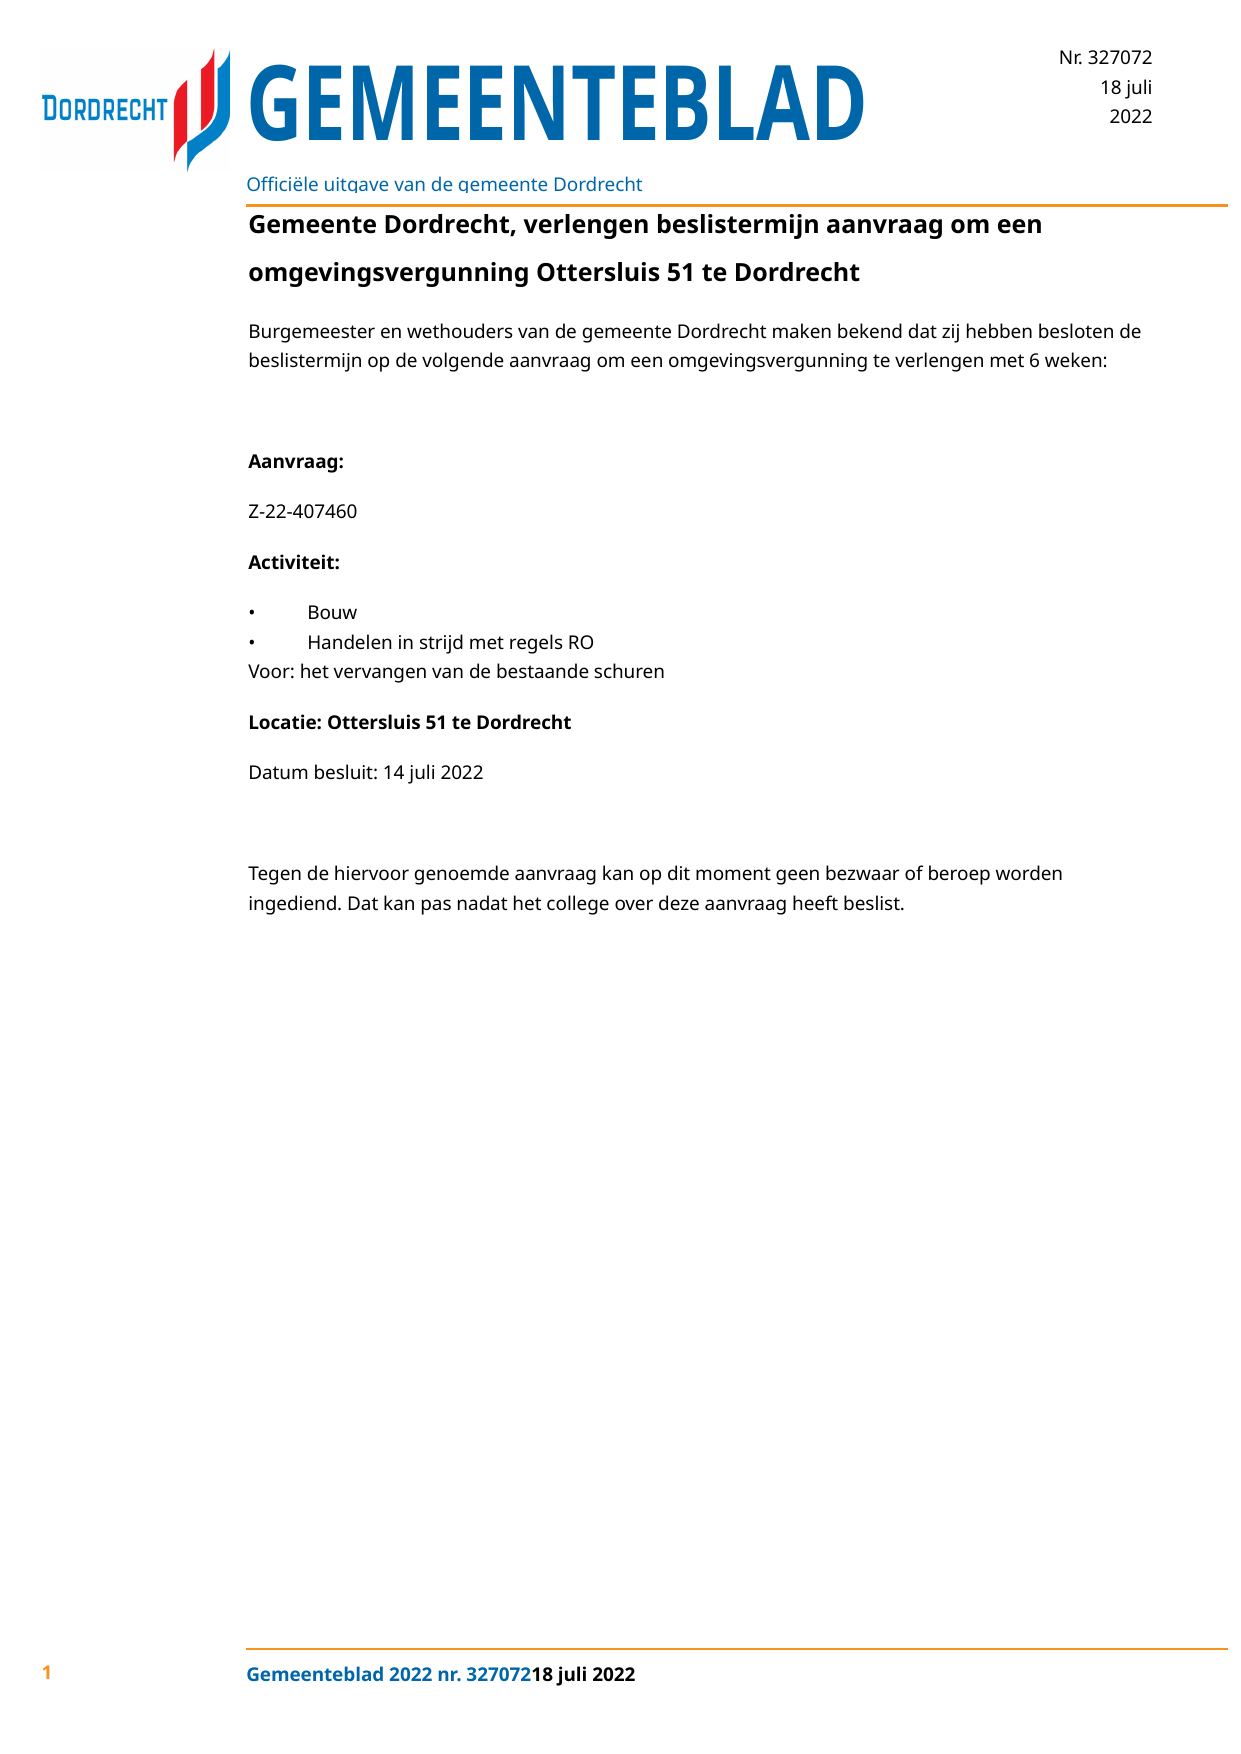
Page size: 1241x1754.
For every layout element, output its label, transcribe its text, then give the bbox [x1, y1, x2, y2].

text Aanvraag: [248, 448, 1152, 474]
text Z-22-407460 [248, 499, 1152, 524]
text Gemeente Dordrecht, verlengen beslistermijn aanvraag om een omgevingsvergunning Ottersluis 51 te Dordrecht [248, 207, 1152, 288]
picture [41, 47, 231, 172]
text Tegen de hiervoor genoemde aanvraag kan op dit moment geen bezwaar of beroep worden ingediend. Dat kan pas nadat het college over deze aanvraag heeft beslist. [248, 860, 1152, 916]
text Burgemeester en wethouders van de gemeente Dordrecht maken bekend dat zij hebben besloten de beslistermijn op de volgende aanvraag om een omgevingsvergunning te verlengen met 6 weken: [248, 318, 1152, 373]
list Bouw [248, 599, 1152, 625]
text Locatie: Ottersluis 51 te Dordrecht [248, 709, 1152, 735]
text Datum besluit: 14 juli 2022 [248, 759, 1152, 785]
text Voor: het vervangen van de bestaande schuren [248, 659, 1152, 684]
list Handelen in strijd met regels RO [248, 629, 1152, 655]
text Activiteit: [248, 549, 1152, 575]
